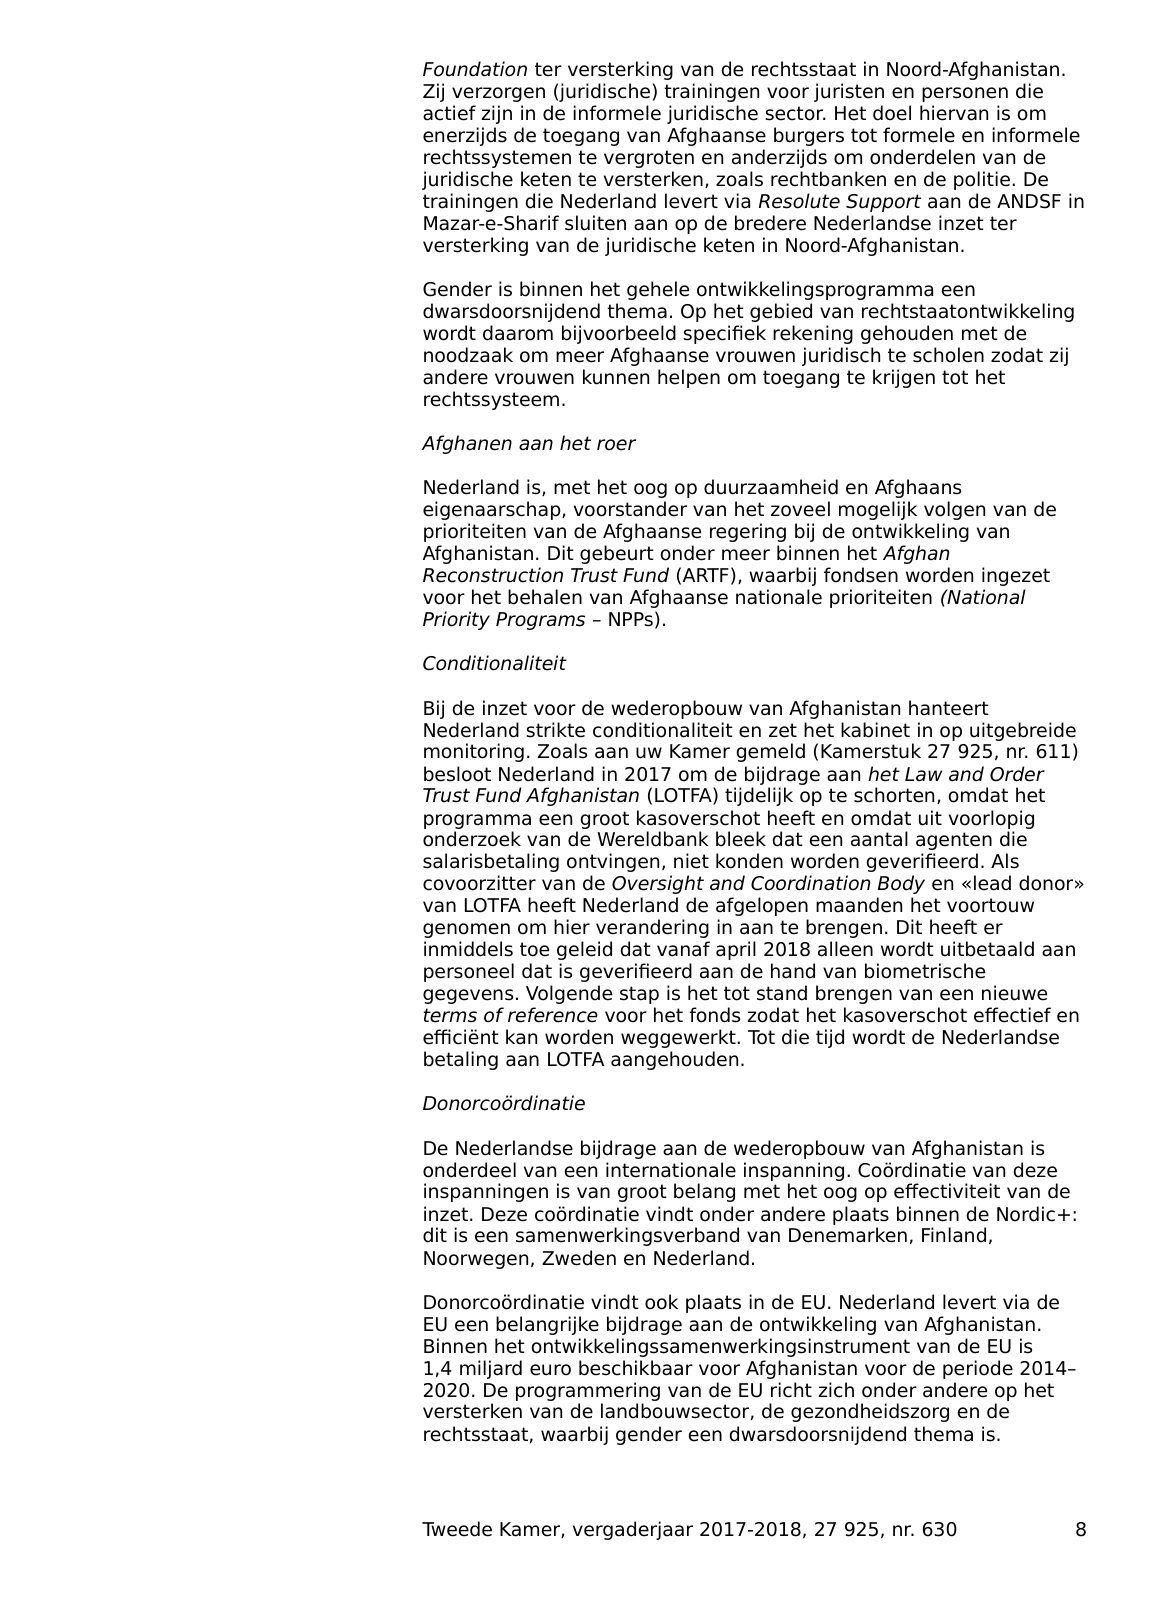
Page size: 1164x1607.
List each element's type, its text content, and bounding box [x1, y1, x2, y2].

text Donorcoördinatie vindt ook plaats in de EU. Nederland levert via de EU een belangrijke bijdrage aan de ontwikkeling van Afghanistan. Binnen het ontwikkelingssamenwerkingsinstrument van de EU is 1,4 miljard euro beschikbaar voor Afghanistan voor de periode 2014–2020. De programmering van de EU richt zich onder andere op het versterken van de landbouwsector, de gezondheidszorg en de rechtsstaat, waarbij gender een dwarsdoorsnijdend thema is. [422, 1292, 1087, 1445]
subtitle Donorcoördinatie [422, 1093, 1087, 1115]
subtitle Conditionaliteit [422, 653, 1087, 675]
text Foundation ter versterking van de rechtsstaat in Noord-Afghanistan. Zij verzorgen (juridische) trainingen voor juristen en personen die actief zijn in de informele juridische sector. Het doel hiervan is om enerzijds de toegang van Afghaanse burgers tot formele en informele rechtssystemen te vergroten en anderzijds om onderdelen van de juridische keten te versterken, zoals rechtbanken en de politie. De trainingen die Nederland levert via Resolute Support aan de ANDSF in Mazar-e-Sharif sluiten aan op de bredere Nederlandse inzet ter versterking van de juridische keten in Noord-Afghanistan. [422, 59, 1087, 257]
text De Nederlandse bijdrage aan de wederopbouw van Afghanistan is onderdeel van een internationale inspanning. Coördinatie van deze inspanningen is van groot belang met het oog op effectiviteit van de inzet. Deze coördinatie vindt onder andere plaats binnen de Nordic+: dit is een samenwerkingsverband van Denemarken, Finland, Noorwegen, Zweden en Nederland. [422, 1137, 1087, 1269]
subtitle Afghanen aan het roer [422, 433, 1087, 455]
text Bij de inzet voor de wederopbouw van Afghanistan hanteert Nederland strikte conditionaliteit en zet het kabinet in op uitgebreide monitoring. Zoals aan uw Kamer gemeld (Kamerstuk 27 925, nr. 611) besloot Nederland in 2017 om de bijdrage aan het Law and Order Trust Fund Afghanistan (LOTFA) tijdelijk op te schorten, omdat het programma een groot kasoverschot heeft en omdat uit voorlopig onderzoek van de Wereldbank bleek dat een aantal agenten die salarisbetaling ontvingen, niet konden worden geverifieerd. Als covoorzitter van de Oversight and Coordination Body en «lead donor» van LOTFA heeft Nederland de afgelopen maanden het voortouw genomen om hier verandering in aan te brengen. Dit heeft er inmiddels toe geleid dat vanaf april 2018 alleen wordt uitbetaald aan personeel dat is geverifieerd aan de hand van biometrische gegevens. Volgende stap is het tot stand brengen van een nieuwe terms of reference voor het fonds zodat het kasoverschot effectief en efficiënt kan worden weggewerkt. Tot die tijd wordt de Nederlandse betaling aan LOTFA aangehouden. [422, 697, 1087, 1071]
text Nederland is, met het oog op duurzaamheid en Afghaans eigenaarschap, voorstander van het zoveel mogelijk volgen van de prioriteiten van de Afghaanse regering bij de ontwikkeling van Afghanistan. Dit gebeurt onder meer binnen het Afghan Reconstruction Trust Fund (ARTF), waarbij fondsen worden ingezet voor het behalen van Afghaanse nationale prioriteiten (National Priority Programs – NPPs). [422, 477, 1087, 631]
text Gender is binnen het gehele ontwikkelingsprogramma een dwarsdoorsnijdend thema. Op het gebied van rechtstaatontwikkeling wordt daarom bijvoorbeeld specifiek rekening gehouden met de noodzaak om meer Afghaanse vrouwen juridisch te scholen zodat zij andere vrouwen kunnen helpen om toegang te krijgen tot het rechtssysteem. [422, 279, 1087, 411]
